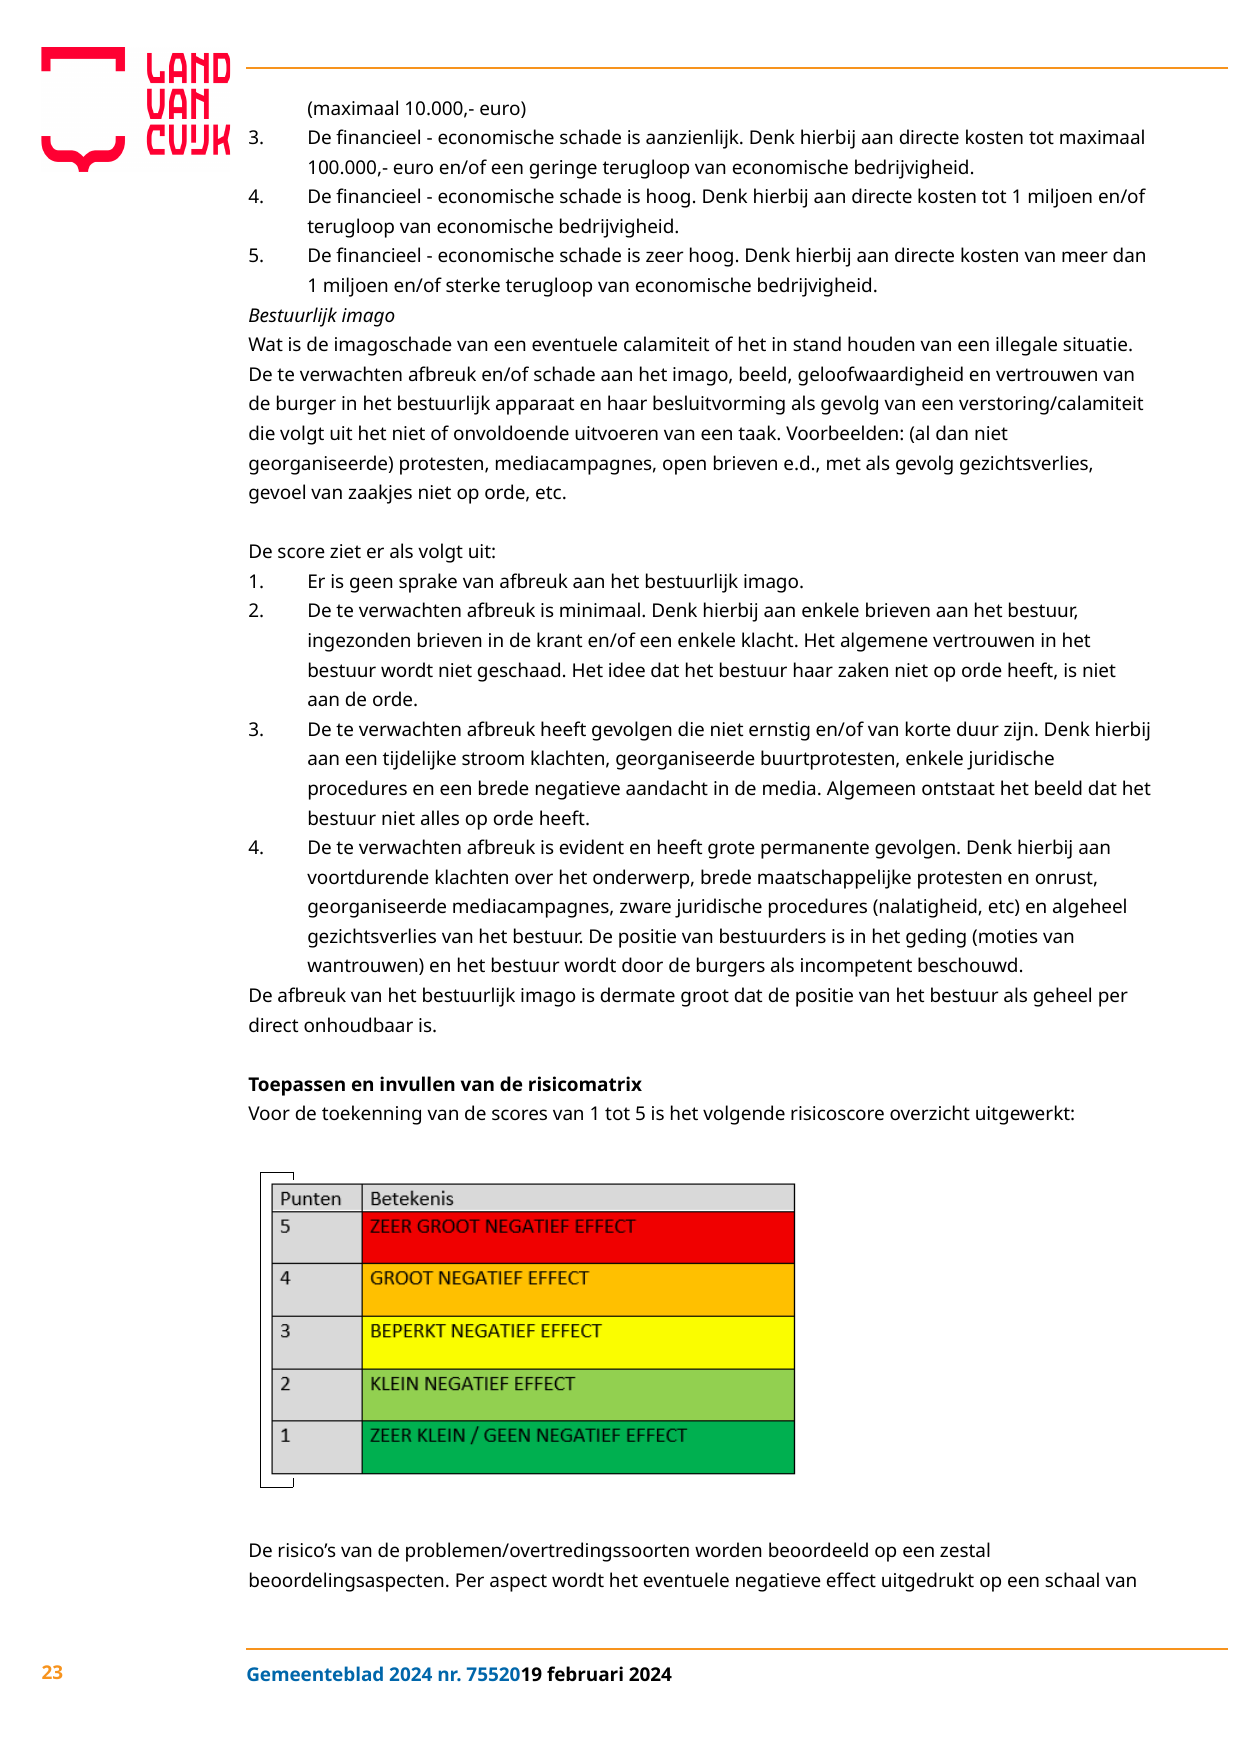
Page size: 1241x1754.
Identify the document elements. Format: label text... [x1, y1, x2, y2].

list De financieel - economische schade is aanzienlijk. Denk hierbij aan directe kosten tot maximaal 100.000,- euro en/of een geringe terugloop van economische bedrijvigheid. [248, 124, 1152, 180]
picture [41, 47, 231, 172]
list (maximaal 10.000,- euro) [248, 95, 1152, 121]
list De te verwachten afbreuk is minimaal. Denk hierbij aan enkele brieven aan het bestuur, ingezonden brieven in de krant en/of een enkele klacht. Het algemene vertrouwen in het bestuur wordt niet geschaad. Het idee dat het bestuur haar zaken niet op orde heeft, is niet aan de orde. [248, 598, 1152, 712]
text Bestuurlijk imago [248, 302, 1152, 328]
text De risico’s van de problemen/overtredingssoorten worden beoordeeld op een zestal beoordelingsaspecten. Per aspect wordt het eventuele negatieve effect uitgedrukt op een schaal van [248, 1538, 1152, 1593]
picture [268, 1180, 800, 1478]
list De financieel - economische schade is zeer hoog. Denk hierbij aan directe kosten van meer dan 1 miljoen en/of sterke terugloop van economische bedrijvigheid. [248, 243, 1152, 298]
text Voor de toekenning van de scores van 1 tot 5 is het volgende risicoscore overzicht uitgewerkt: [248, 1101, 1152, 1126]
text De score ziet er als volgt uit: [248, 538, 1152, 564]
list De te verwachten afbreuk heeft gevolgen die niet ernstig en/of van korte duur zijn. Denk hierbij aan een tijdelijke stroom klachten, georganiseerde buurtprotesten, enkele juridische procedures en een brede negatieve aandacht in de media. Algemeen ontstaat het beeld dat het bestuur niet alles op orde heeft. [248, 716, 1152, 831]
list De te verwachten afbreuk is evident en heeft grote permanente gevolgen. Denk hierbij aan voortdurende klachten over het onderwerp, brede maatschappelijke protesten en onrust, georganiseerde mediacampagnes, zware juridische procedures (nalatigheid, etc) en algeheel gezichtsverlies van het bestuur. De positie van bestuurders is in het geding (moties van wantrouwen) en het bestuur wordt door de burgers als incompetent beschouwd. [248, 834, 1152, 978]
list De financieel - economische schade is hoog. Denk hierbij aan directe kosten tot 1 miljoen en/of terugloop van economische bedrijvigheid. [248, 183, 1152, 239]
list Er is geen sprake van afbreuk aan het bestuurlijk imago. [248, 568, 1152, 594]
text De afbreuk van het bestuurlijk imago is dermate groot dat de positie van het bestuur als geheel per direct onhoudbaar is. [248, 982, 1152, 1038]
text Wat is de imagoschade van een eventuele calamiteit of het in stand houden van een illegale situatie. De te verwachten afbreuk en/of schade aan het imago, beeld, geloofwaardigheid en vertrouwen van de burger in het bestuurlijk apparaat en haar besluitvorming als gevolg van een verstoring/calamiteit die volgt uit het niet of onvoldoende uitvoeren van een taak. Voorbeelden: (al dan niet georganiseerde) protesten, mediacampagnes, open brieven e.d., met als gevolg gezichtsverlies, gevoel van zaakjes niet op orde, etc. [248, 331, 1152, 505]
text Toepassen en invullen van de risicomatrix [248, 1071, 1152, 1097]
